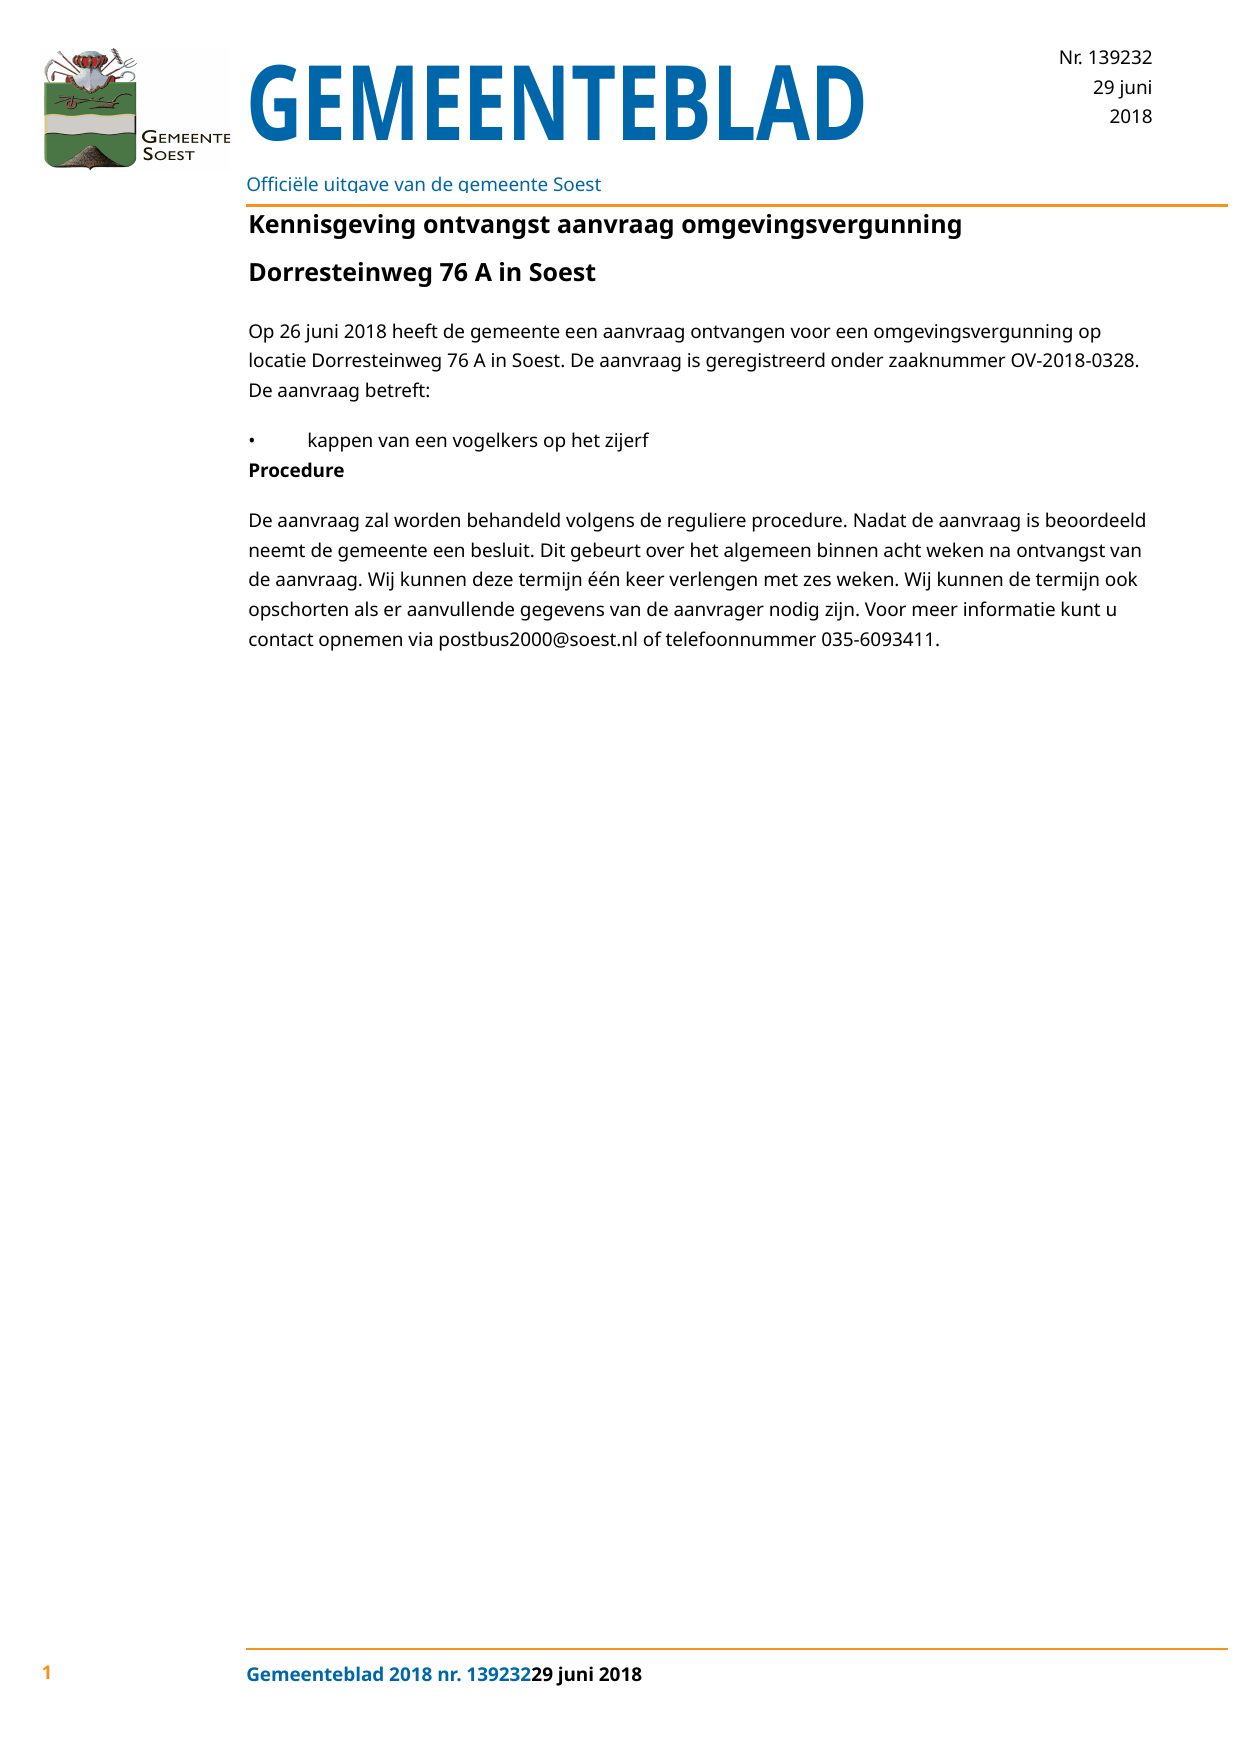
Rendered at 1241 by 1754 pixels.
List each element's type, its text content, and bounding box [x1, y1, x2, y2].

list kappen van een vogelkers op het zijerf [248, 427, 1152, 453]
text Op 26 juni 2018 heeft de gemeente een aanvraag ontvangen voor een omgevingsvergunning op locatie Dorresteinweg 76 A in Soest. De aanvraag is geregistreerd onder zaaknummer OV-2018-0328. De aanvraag betreft: [248, 318, 1152, 403]
text Kennisgeving ontvangst aanvraag omgevingsvergunning Dorresteinweg 76 A in Soest [248, 207, 1152, 288]
picture [41, 47, 231, 172]
text Procedure [248, 457, 1152, 483]
text De aanvraag zal worden behandeld volgens de reguliere procedure. Nadat de aanvraag is beoordeeld neemt de gemeente een besluit. Dit gebeurt over het algemeen binnen acht weken na ontvangst van de aanvraag. Wij kunnen deze termijn één keer verlengen met zes weken. Wij kunnen de termijn ook opschorten als er aanvullende gegevens van de aanvrager nodig zijn. Voor meer informatie kunt u contact opnemen via postbus2000@soest.nl of telefoonnummer 035-6093411. [248, 507, 1152, 652]
